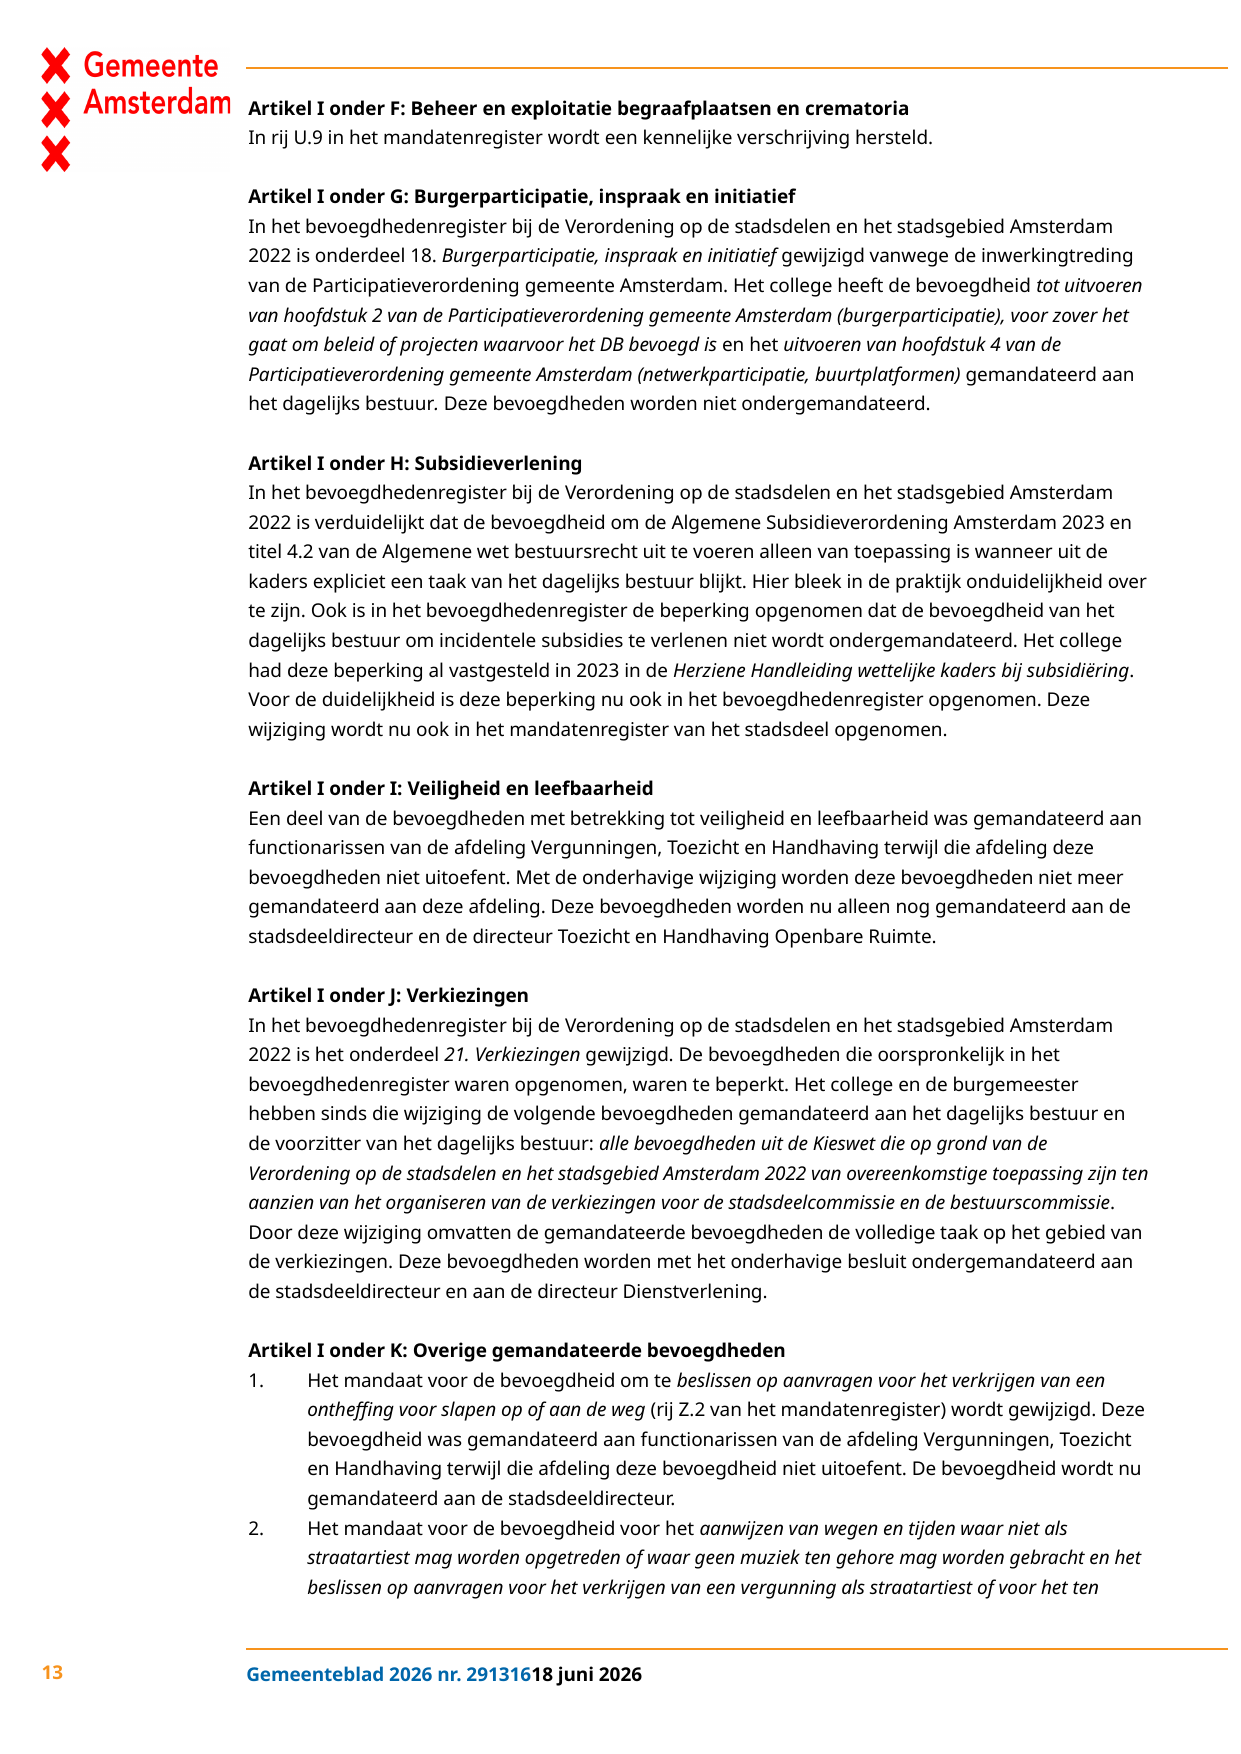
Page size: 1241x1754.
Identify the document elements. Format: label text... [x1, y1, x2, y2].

text Artikel I onder I: Veiligheid en leefbaarheid [248, 775, 1152, 801]
text In het bevoegdhedenregister bij de Verordening op de stadsdelen en het stadsgebied Amsterdam 2022 is onderdeel 18. Burgerparticipatie, inspraak en initiatief gewijzigd vanwege de inwerkingtreding van de Participatieverordening gemeente Amsterdam. Het college heeft de bevoegdheid tot uitvoeren van hoofdstuk 2 van de Participatieverordening gemeente Amsterdam (burgerparticipatie), voor zover het gaat om beleid of projecten waarvoor het DB bevoegd is en het uitvoeren van hoofdstuk 4 van de Participatieverordening gemeente Amsterdam (netwerkparticipatie, buurtplatformen) gemandateerd aan het dagelijks bestuur. Deze bevoegdheden worden niet ondergemandateerd. [248, 213, 1152, 416]
text In het bevoegdhedenregister bij de Verordening op de stadsdelen en het stadsgebied Amsterdam 2022 is het onderdeel 21. Verkiezingen gewijzigd. De bevoegdheden die oorspronkelijk in het bevoegdhedenregister waren opgenomen, waren te beperkt. Het college en de burgemeester hebben sinds die wijziging de volgende bevoegdheden gemandateerd aan het dagelijks bestuur en de voorzitter van het dagelijks bestuur: alle bevoegdheden uit de Kieswet die op grond van de Verordening op de stadsdelen en het stadsgebied Amsterdam 2022 van overeenkomstige toepassing zijn ten aanzien van het organiseren van de verkiezingen voor de stadsdeelcommissie en de bestuurscommissie. Door deze wijziging omvatten de gemandateerde bevoegdheden de volledige taak op het gebied van de verkiezingen. Deze bevoegdheden worden met het onderhavige besluit ondergemandateerd aan de stadsdeeldirecteur en aan de directeur Dienstverlening. [248, 1012, 1152, 1304]
text Artikel I onder G: Burgerparticipatie, inspraak en initiatief [248, 183, 1152, 209]
list Het mandaat voor de bevoegdheid om te beslissen op aanvragen voor het verkrijgen van een ontheffing voor slapen op of aan de weg (rij Z.2 van het mandatenregister) wordt gewijzigd. Deze bevoegdheid was gemandateerd aan functionarissen van de afdeling Vergunningen, Toezicht en Handhaving terwijl die afdeling deze bevoegdheid niet uitoefent. De bevoegdheid wordt nu gemandateerd aan de stadsdeeldirecteur. [248, 1367, 1152, 1511]
text Een deel van de bevoegdheden met betrekking tot veiligheid en leefbaarheid was gemandateerd aan functionarissen van de afdeling Vergunningen, Toezicht en Handhaving terwijl die afdeling deze bevoegdheden niet uitoefent. Met de onderhavige wijziging worden deze bevoegdheden niet meer gemandateerd aan deze afdeling. Deze bevoegdheden worden nu alleen nog gemandateerd aan de stadsdeeldirecteur en de directeur Toezicht en Handhaving Openbare Ruimte. [248, 805, 1152, 949]
text Artikel I onder K: Overige gemandateerde bevoegdheden [248, 1337, 1152, 1363]
text In rij U.9 in het mandatenregister wordt een kennelijke verschrijving hersteld. [248, 124, 1152, 150]
list Het mandaat voor de bevoegdheid voor het aanwijzen van wegen en tijden waar niet als straatartiest mag worden opgetreden of waar geen muziek ten gehore mag worden gebracht en het beslissen op aanvragen voor het verkrijgen van een vergunning als straatartiest of voor het ten [248, 1515, 1152, 1600]
text Artikel I onder J: Verkiezingen [248, 982, 1152, 1008]
text Artikel I onder F: Beheer en exploitatie begraafplaatsen en crematoria [248, 95, 1152, 121]
text In het bevoegdhedenregister bij de Verordening op de stadsdelen en het stadsgebied Amsterdam 2022 is verduidelijkt dat de bevoegdheid om de Algemene Subsidieverordening Amsterdam 2023 en titel 4.2 van de Algemene wet bestuursrecht uit te voeren alleen van toepassing is wanneer uit de kaders expliciet een taak van het dagelijks bestuur blijkt. Hier bleek in de praktijk onduidelijkheid over te zijn. Ook is in het bevoegdhedenregister de beperking opgenomen dat de bevoegdheid van het dagelijks bestuur om incidentele subsidies te verlenen niet wordt ondergemandateerd. Het college had deze beperking al vastgesteld in 2023 in de Herziene Handleiding wettelijke kaders bij subsidiëring. Voor de duidelijkheid is deze beperking nu ook in het bevoegdhedenregister opgenomen. Deze wijziging wordt nu ook in het mandatenregister van het stadsdeel opgenomen. [248, 479, 1152, 742]
picture [41, 47, 231, 172]
text Artikel I onder H: Subsidieverlening [248, 450, 1152, 476]
